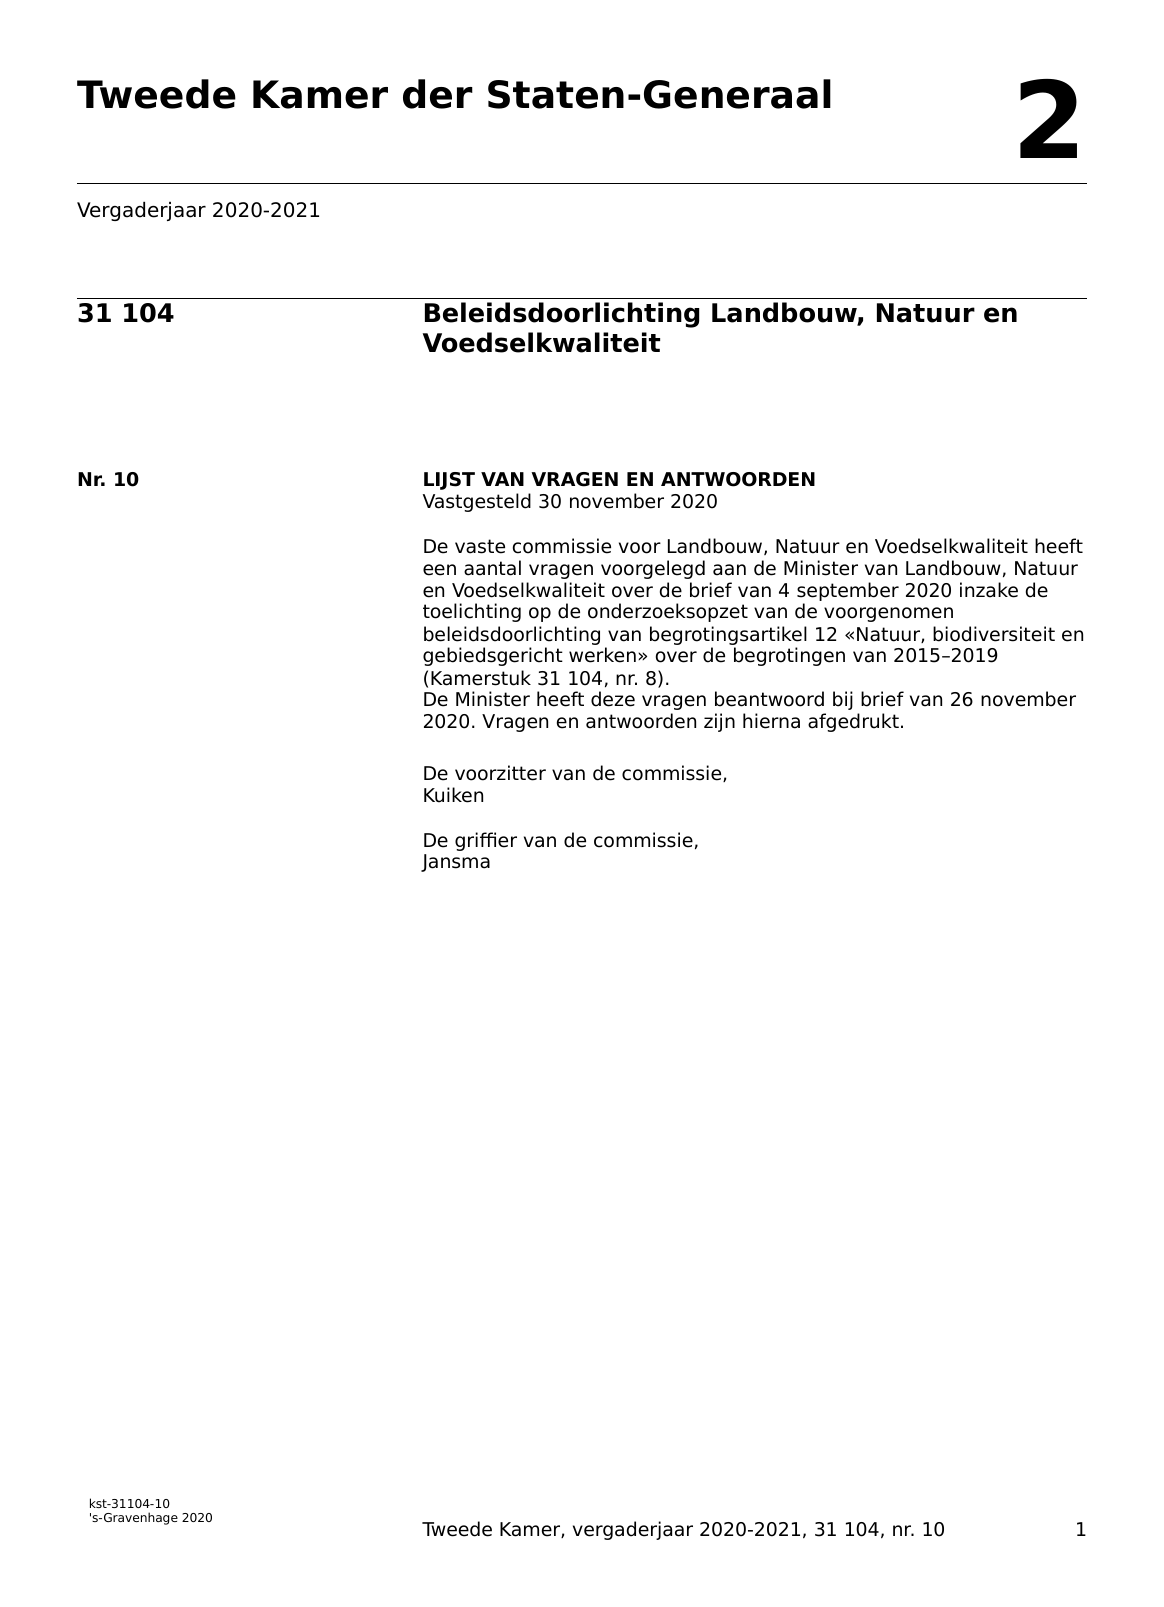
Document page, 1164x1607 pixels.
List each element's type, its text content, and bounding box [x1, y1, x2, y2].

text De Minister heeft deze vragen beantwoord bij brief van 26 november 2020. Vragen en antwoorden zijn hierna afgedrukt. [422, 689, 1087, 733]
table_cell Vergaderjaar 2020-2021 [77, 184, 1087, 298]
text kst-31104-10 [88, 1497, 323, 1511]
text De griffier van de commissie, Jansma [422, 829, 1087, 873]
text Vastgesteld 30 november 2020 [422, 491, 1087, 513]
subtitle Nr. 10 LIJST VAN VRAGEN EN ANTWOORDEN [77, 469, 1087, 491]
table_header Tweede Kamer der Staten-Generaal [77, 59, 886, 183]
text De vaste commissie voor Landbouw, Natuur en Voedselkwaliteit heeft een aantal vragen voorgelegd aan de Minister van Landbouw, Natuur en Voedselkwaliteit over de brief van 4 september 2020 inzake de toelichting op de onderzoeksopzet van de voorgenomen beleidsdoorlichting van begrotingsartikel 12 «Natuur, biodiversiteit en gebiedsgericht werken» over de begrotingen van 2015–2019 (Kamerstuk 31 104, nr. 8). [422, 536, 1087, 689]
text 's-Gravenhage 2020 [88, 1511, 323, 1525]
text De voorzitter van de commissie, Kuiken [422, 763, 1087, 807]
table_header 2 [886, 59, 1087, 183]
subtitle 31 104 Beleidsdoorlichting Landbouw, Natuur en Voedselkwaliteit [77, 299, 1087, 358]
